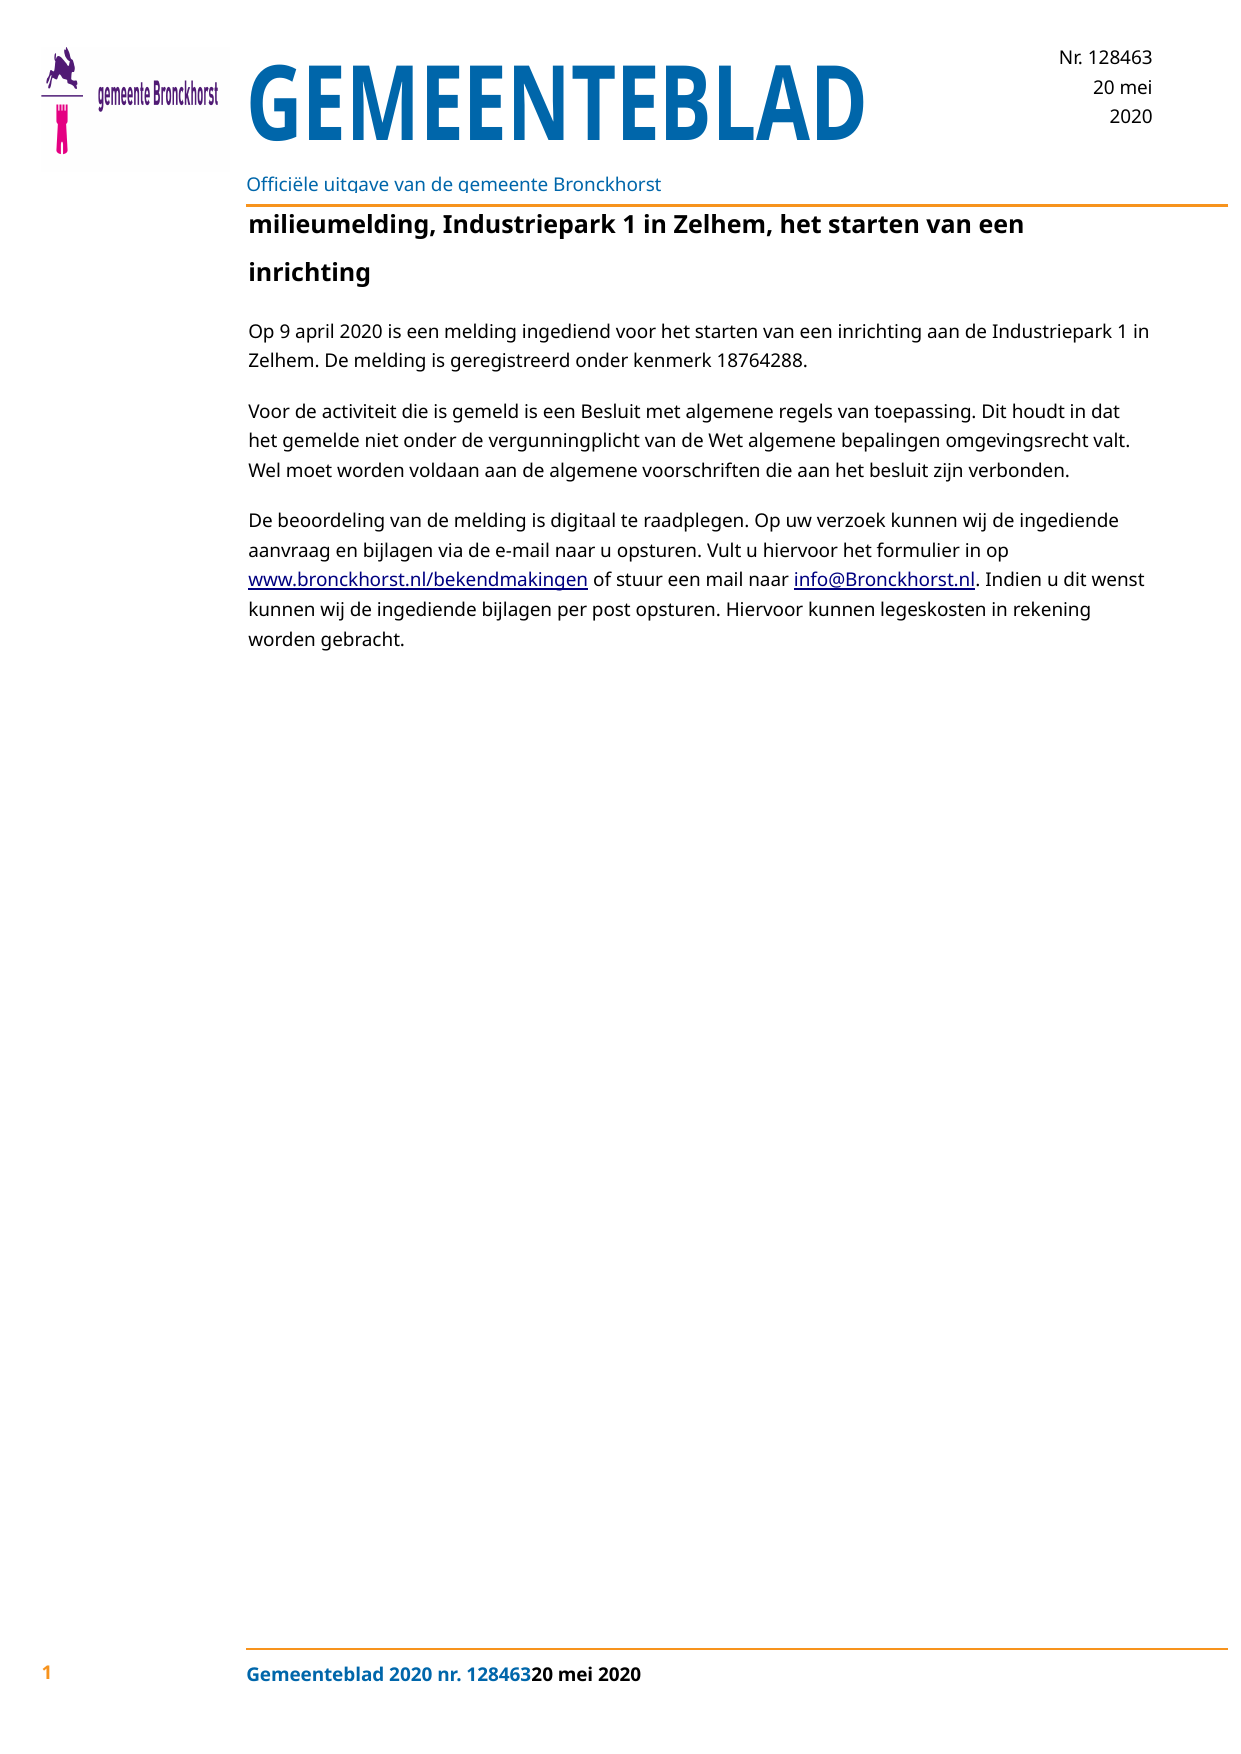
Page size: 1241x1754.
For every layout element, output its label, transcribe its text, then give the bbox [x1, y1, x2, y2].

picture [41, 47, 231, 172]
text milieumelding, Industriepark 1 in Zelhem, het starten van een inrichting [248, 207, 1152, 288]
text Voor de activiteit die is gemeld is een Besluit met algemene regels van toepassing. Dit houdt in dat het gemelde niet onder de vergunningplicht van de Wet algemene bepalingen omgevingsrecht valt. Wel moet worden voldaan aan de algemene voorschriften die aan het besluit zijn verbonden. [248, 398, 1152, 483]
text De beoordeling van de melding is digitaal te raadplegen. Op uw verzoek kunnen wij de ingediende aanvraag en bijlagen via de e-mail naar u opsturen. Vult u hiervoor het formulier in op www.bronckhorst.nl/bekendmakingen of stuur een mail naar info@Bronckhorst.nl. Indien u dit wenst kunnen wij de ingediende bijlagen per post opsturen. Hiervoor kunnen legeskosten in rekening worden gebracht. [248, 507, 1152, 652]
text Op 9 april 2020 is een melding ingediend voor het starten van een inrichting aan de Industriepark 1 in Zelhem. De melding is geregistreerd onder kenmerk 18764288. [248, 318, 1152, 373]
